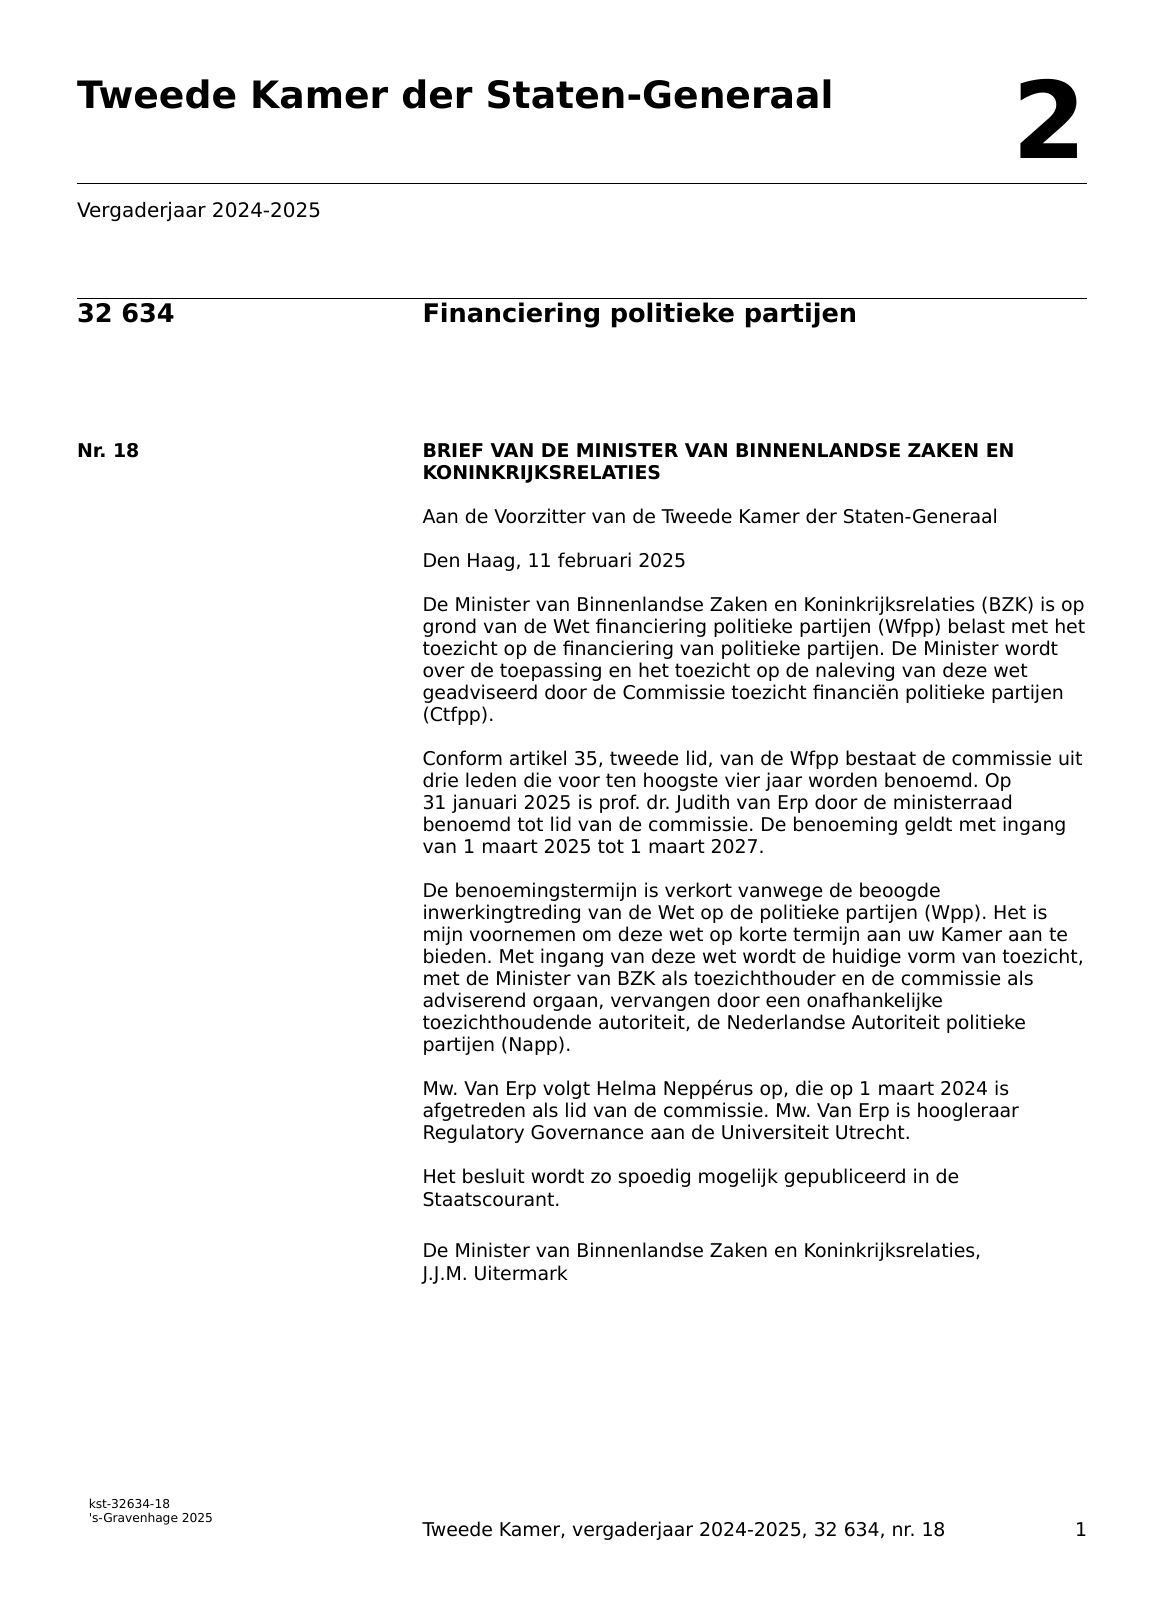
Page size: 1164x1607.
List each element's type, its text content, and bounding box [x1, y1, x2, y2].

text Het besluit wordt zo spoedig mogelijk gepubliceerd in de Staatscourant. [422, 1166, 1087, 1210]
table_header 2 [886, 59, 1087, 183]
text Aan de Voorzitter van de Tweede Kamer der Staten-Generaal [422, 506, 1087, 528]
text De benoemingstermijn is verkort vanwege de beoogde inwerkingtreding van de Wet op de politieke partijen (Wpp). Het is mijn voornemen om deze wet op korte termijn aan uw Kamer aan te bieden. Met ingang van deze wet wordt de huidige vorm van toezicht, met de Minister van BZK als toezichthouder en de commissie als adviserend orgaan, vervangen door een onafhankelijke toezichthoudende autoriteit, de Nederlandse Autoriteit politieke partijen (Napp). [422, 880, 1087, 1056]
subtitle 32 634 Financiering politieke partijen [77, 299, 1087, 329]
text 's-Gravenhage 2025 [88, 1511, 323, 1525]
text De Minister van Binnenlandse Zaken en Koninkrijksrelaties, J.J.M. Uitermark [422, 1240, 1087, 1284]
text Den Haag, 11 februari 2025 [422, 550, 1087, 572]
text Conform artikel 35, tweede lid, van de Wfpp bestaat de commissie uit drie leden die voor ten hoogste vier jaar worden benoemd. Op 31 januari 2025 is prof. dr. Judith van Erp door de ministerraad benoemd tot lid van de commissie. De benoeming geldt met ingang van 1 maart 2025 tot 1 maart 2027. [422, 748, 1087, 858]
table_cell Vergaderjaar 2024-2025 [77, 184, 1087, 298]
table_header Tweede Kamer der Staten-Generaal [77, 59, 886, 183]
text Mw. Van Erp volgt Helma Neppérus op, die op 1 maart 2024 is afgetreden als lid van de commissie. Mw. Van Erp is hoogleraar Regulatory Governance aan de Universiteit Utrecht. [422, 1078, 1087, 1144]
text kst-32634-18 [88, 1497, 323, 1511]
subtitle Nr. 18 BRIEF VAN DE MINISTER VAN BINNENLANDSE ZAKEN EN KONINKRIJKSRELATIES [77, 440, 1087, 484]
text De Minister van Binnenlandse Zaken en Koninkrijksrelaties (BZK) is op grond van de Wet financiering politieke partijen (Wfpp) belast met het toezicht op de financiering van politieke partijen. De Minister wordt over de toepassing en het toezicht op de naleving van deze wet geadviseerd door de Commissie toezicht financiën politieke partijen (Ctfpp). [422, 594, 1087, 726]
